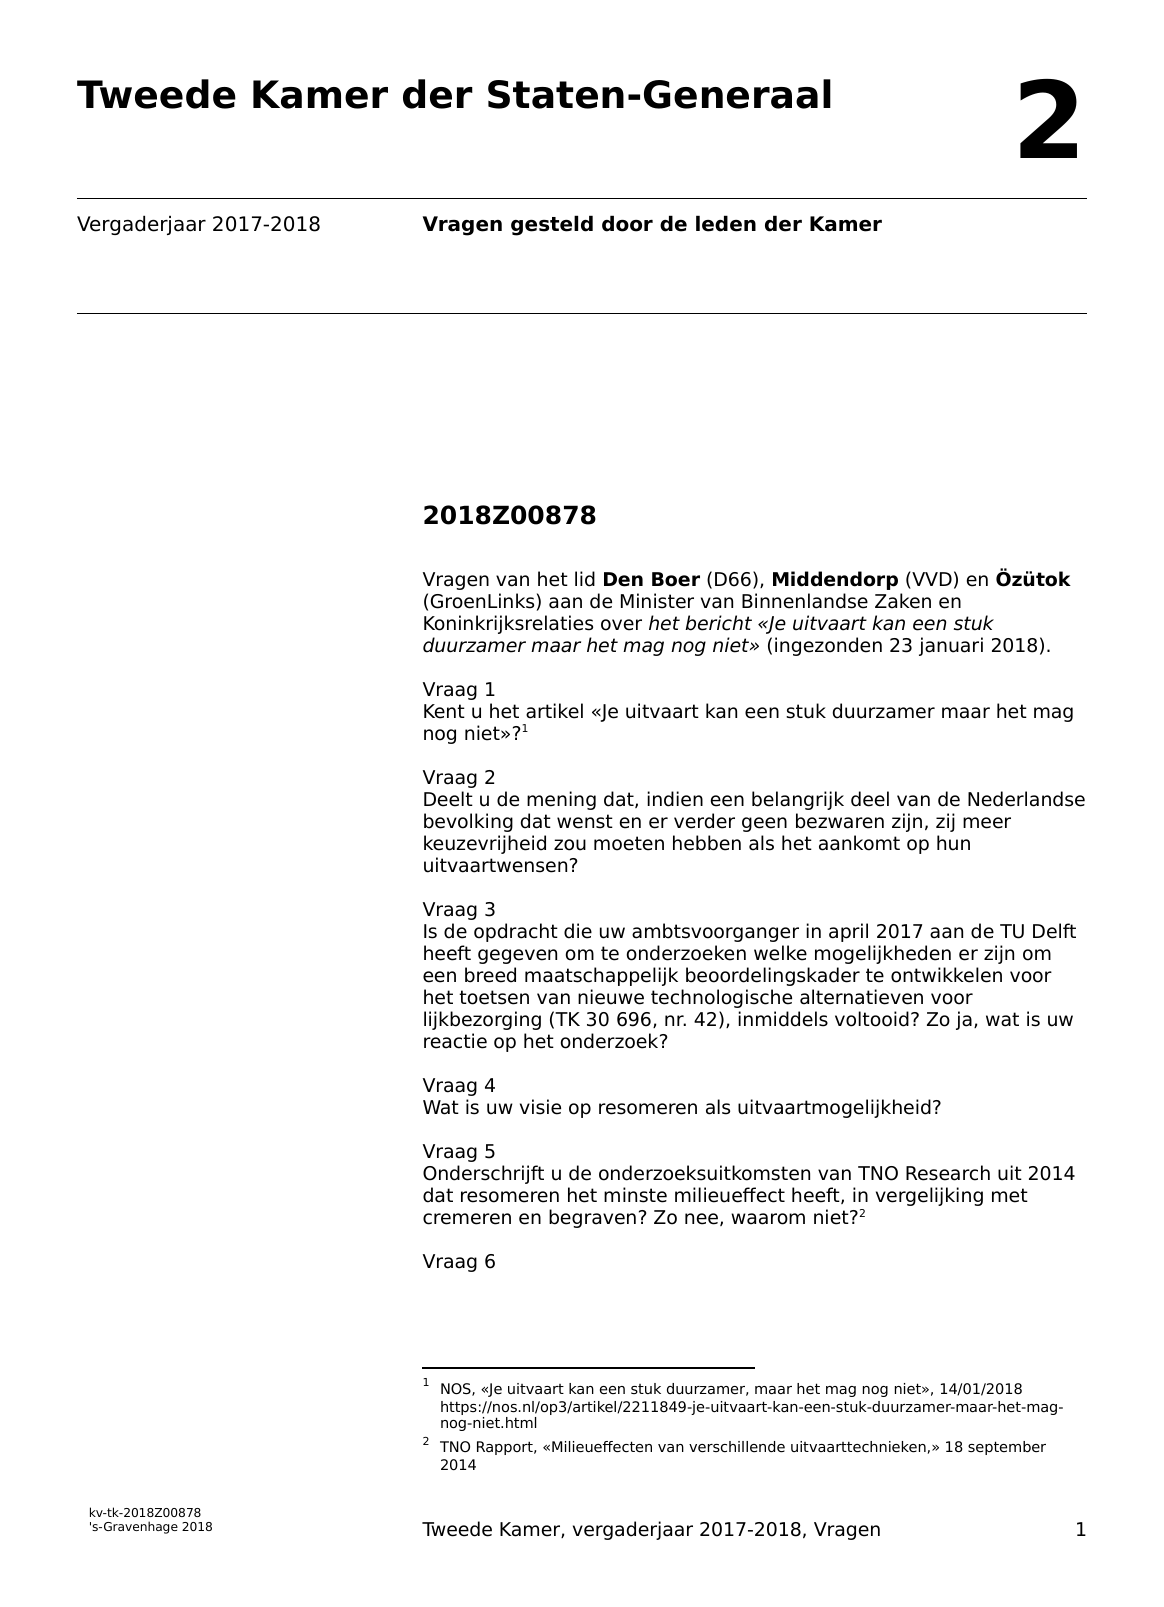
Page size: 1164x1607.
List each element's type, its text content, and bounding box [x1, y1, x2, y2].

table_header 2 [886, 59, 1087, 198]
text Vraag 1 [422, 679, 1087, 701]
text Deelt u de mening dat, indien een belangrijk deel van de Nederlandse bevolking dat wenst en er verder geen bezwaren zijn, zij meer keuzevrijheid zou moeten hebben als het aankomt op hun uitvaartwensen? [422, 789, 1087, 877]
text Vraag 2 [422, 767, 1087, 789]
text NOS, «Je uitvaart kan een stuk duurzamer, maar het mag nog niet», 14/01/2018 https://nos.nl/op3/artikel/2211849-je-uitvaart-kan-een-stuk-duurzamer-maar-het-mag-nog-niet.html [422, 1377, 1087, 1432]
text TNO Rapport, «Milieueffecten van verschillende uitvaarttechnieken,» 18 september 2014 [422, 1435, 1087, 1474]
text 's-Gravenhage 2018 [88, 1520, 323, 1534]
text Wat is uw visie op resomeren als uitvaartmogelijkheid? [422, 1097, 1087, 1119]
table_cell Vragen gesteld door de leden der Kamer [422, 199, 1087, 313]
text Onderschrijft u de onderzoeksuitkomsten van TNO Research uit 2014 dat resomeren het minste milieueffect heeft, in vergelijking met cremeren en begraven? Zo nee, waarom niet? [422, 1163, 1087, 1229]
table_header Tweede Kamer der Staten-Generaal [77, 59, 886, 198]
text Vraag 3 [422, 899, 1087, 921]
text kv-tk-2018Z00878 [88, 1506, 323, 1520]
table_cell Vergaderjaar 2017-2018 [77, 199, 422, 313]
text Vragen van het lid Den Boer (D66), Middendorp (VVD) en Özütok (GroenLinks) aan de Minister van Binnenlandse Zaken en Koninkrijksrelaties over het bericht «Je uitvaart kan een stuk duurzamer maar het mag nog niet» (ingezonden 23 januari 2018). [422, 569, 1087, 657]
text Kent u het artikel «Je uitvaart kan een stuk duurzamer maar het mag nog niet»? [422, 701, 1087, 745]
text Vraag 4 [422, 1075, 1087, 1097]
text Vraag 5 [422, 1141, 1087, 1163]
text Is de opdracht die uw ambtsvoorganger in april 2017 aan de TU Delft heeft gegeven om te onderzoeken welke mogelijkheden er zijn om een breed maatschappelijk beoordelingskader te ontwikkelen voor het toetsen van nieuwe technologische alternatieven voor lijkbezorging (TK 30 696, nr. 42), inmiddels voltooid? Zo ja, wat is uw reactie op het onderzoek? [422, 921, 1087, 1053]
text 2018Z00878 [422, 501, 1087, 531]
text Vraag 6 [422, 1251, 1087, 1273]
